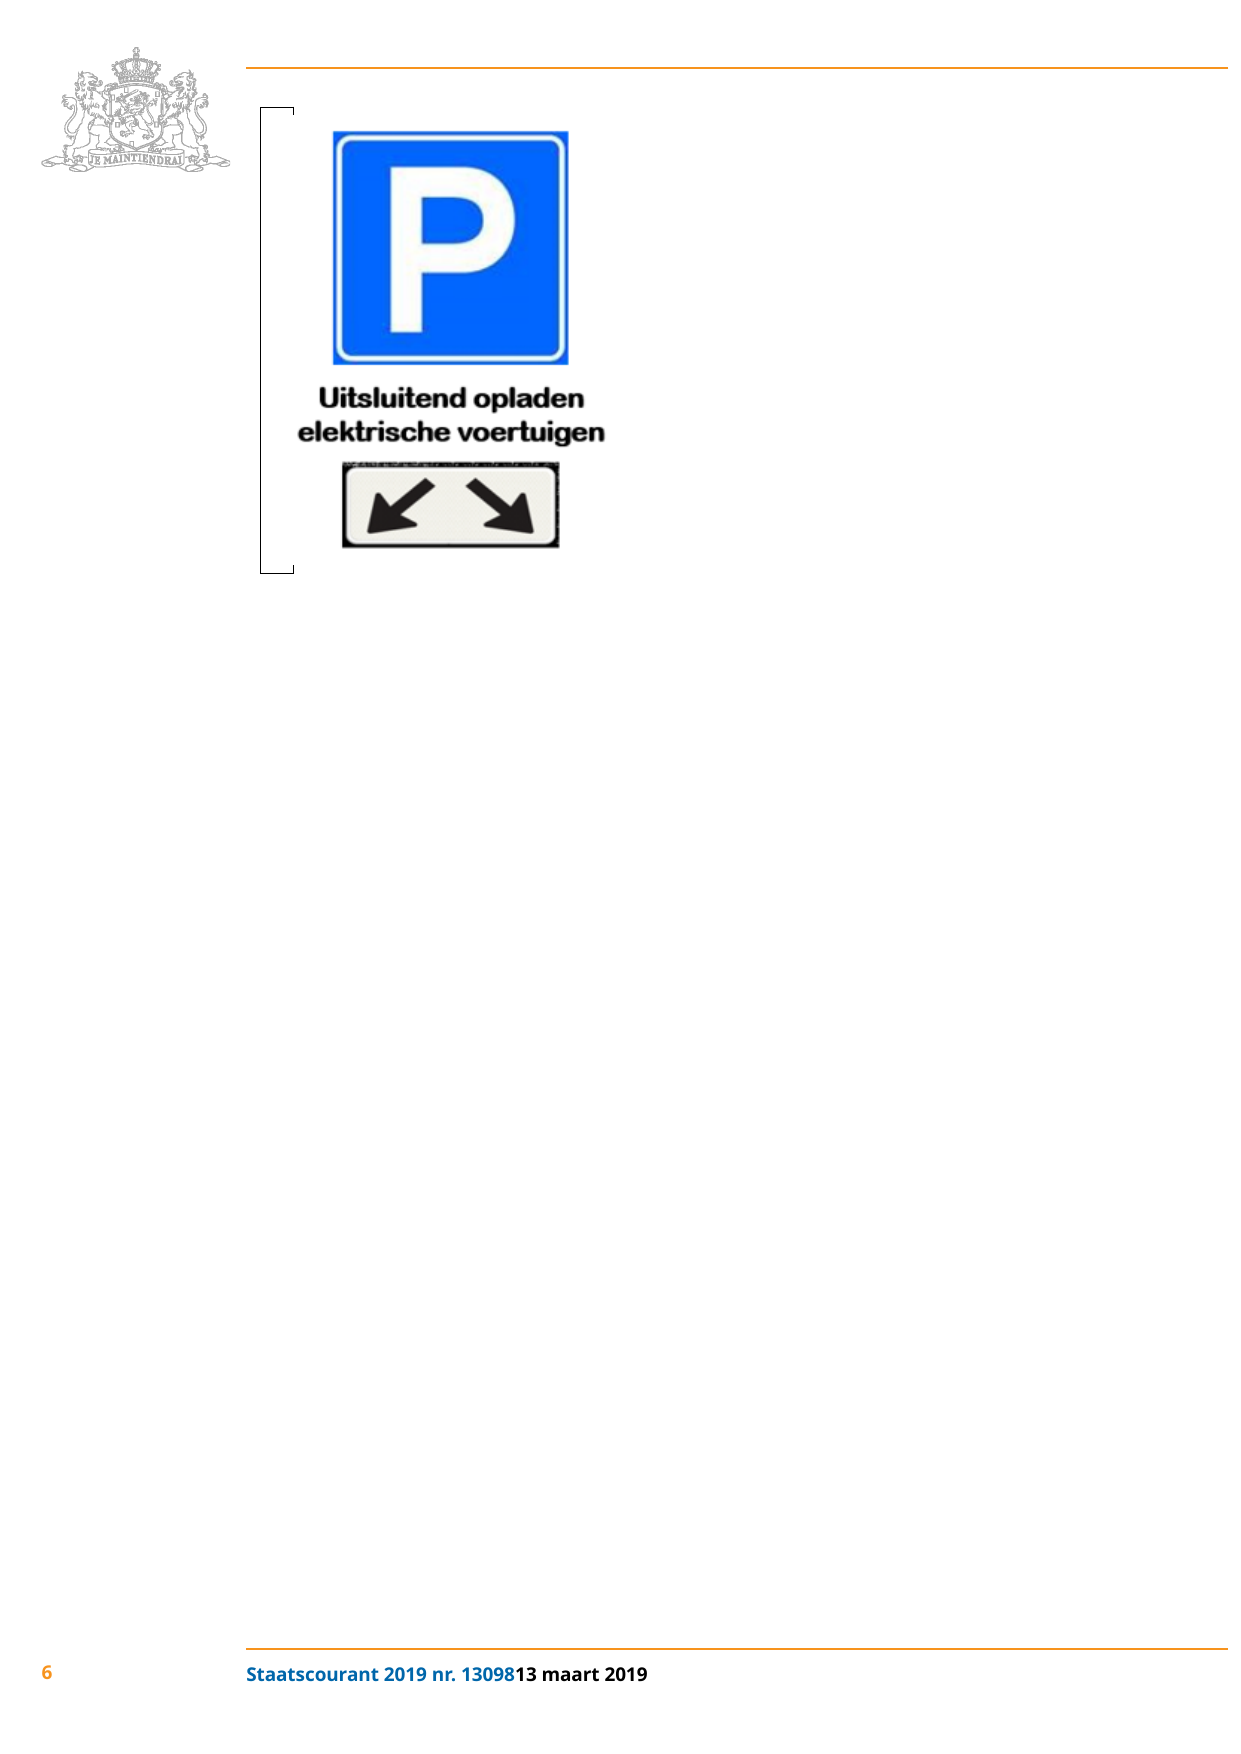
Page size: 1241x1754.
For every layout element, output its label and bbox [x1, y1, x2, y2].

picture [268, 115, 624, 565]
picture [41, 47, 231, 172]
